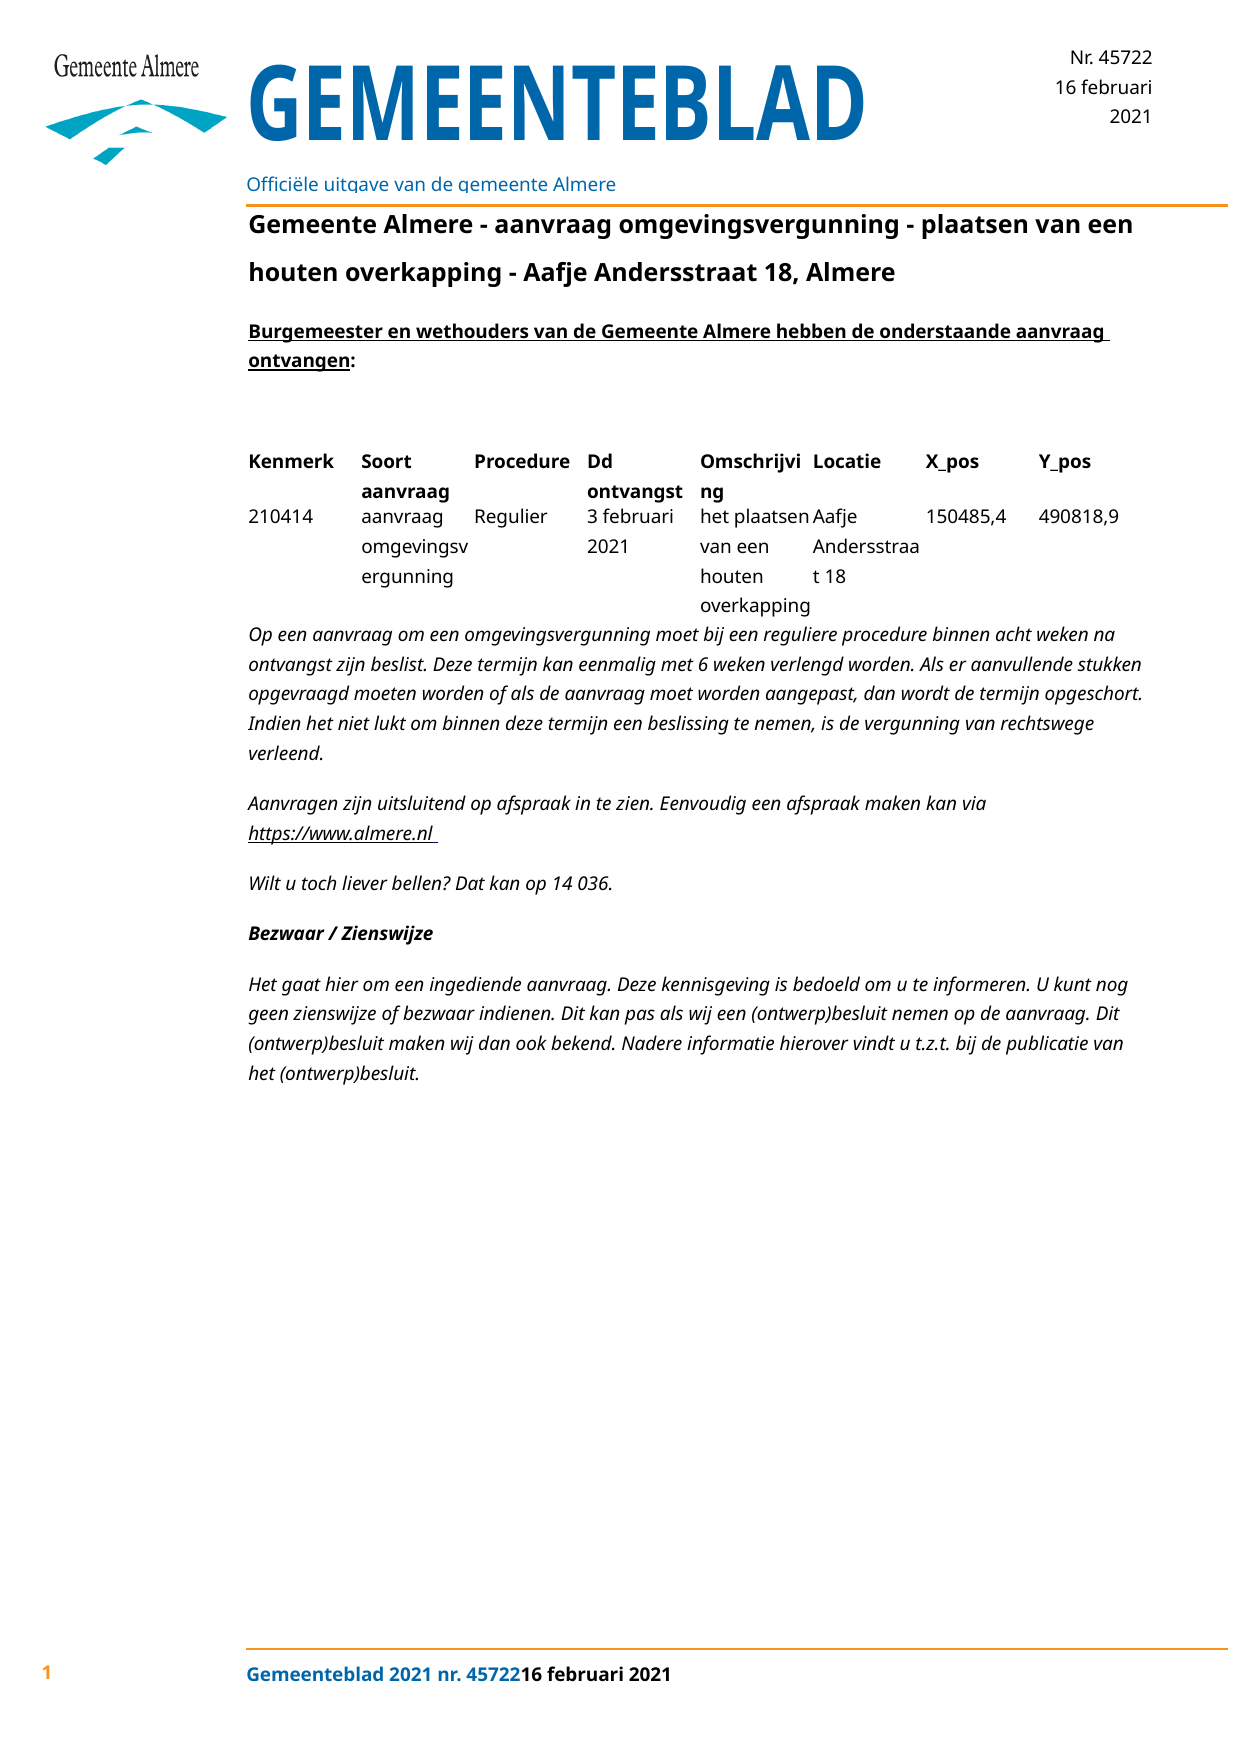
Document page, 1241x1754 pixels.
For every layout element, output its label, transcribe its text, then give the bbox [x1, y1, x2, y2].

table_cell 210414 [248, 504, 361, 618]
table_header Dd ontvangst [587, 449, 700, 504]
table_cell 3 februari 2021 [587, 504, 700, 618]
table_cell Aafje Andersstraat 18 [813, 504, 926, 618]
table_cell 150485,4 [926, 504, 1038, 618]
table_header Y_pos [1039, 449, 1152, 504]
table_header X_pos [926, 449, 1038, 504]
table_header Omschrijving [700, 449, 813, 504]
table_header Procedure [474, 449, 587, 504]
table_header Soort aanvraag [361, 449, 474, 504]
table_cell aanvraag omgevingsvergunning [361, 504, 474, 618]
table_cell 490818,9 [1039, 504, 1152, 618]
text Het gaat hier om een ingediende aanvraag. Deze kennisgeving is bedoeld om u te informeren. U kunt nog geen zienswijze of bezwaar indienen. Dit kan pas als wij een (ontwerp)besluit nemen op de aanvraag. Dit (ontwerp)besluit maken wij dan ook bekend. Nadere informatie hierover vindt u t.z.t. bij de publicatie van het (ontwerp)besluit. [248, 971, 1152, 1086]
table_cell Regulier [474, 504, 587, 618]
text Op een aanvraag om een omgevingsvergunning moet bij een reguliere procedure binnen acht weken na ontvangst zijn beslist. Deze termijn kan eenmalig met 6 weken verlengd worden. Als er aanvullende stukken opgevraagd moeten worden of als de aanvraag moet worden aangepast, dan wordt de termijn opgeschort. Indien het niet lukt om binnen deze termijn een beslissing te nemen, is de vergunning van rechtswege verleend. [248, 621, 1152, 766]
picture [41, 47, 231, 172]
table_header Locatie [813, 449, 926, 504]
text Bezwaar / Zienswijze [248, 921, 1152, 946]
text Burgemeester en wethouders van de Gemeente Almere hebben de onderstaande aanvraag ontvangen: [248, 318, 1152, 373]
table_cell het plaatsen van een houten overkapping [700, 504, 813, 618]
text Aanvragen zijn uitsluitend op afspraak in te zien. Eenvoudig een afspraak maken kan via https://www.almere.nl [248, 790, 1152, 846]
text Wilt u toch liever bellen? Dat kan op 14 036. [248, 870, 1152, 896]
table_header Kenmerk [248, 449, 361, 504]
text Gemeente Almere - aanvraag omgevingsvergunning - plaatsen van een houten overkapping - Aafje Andersstraat 18, Almere [248, 207, 1152, 288]
